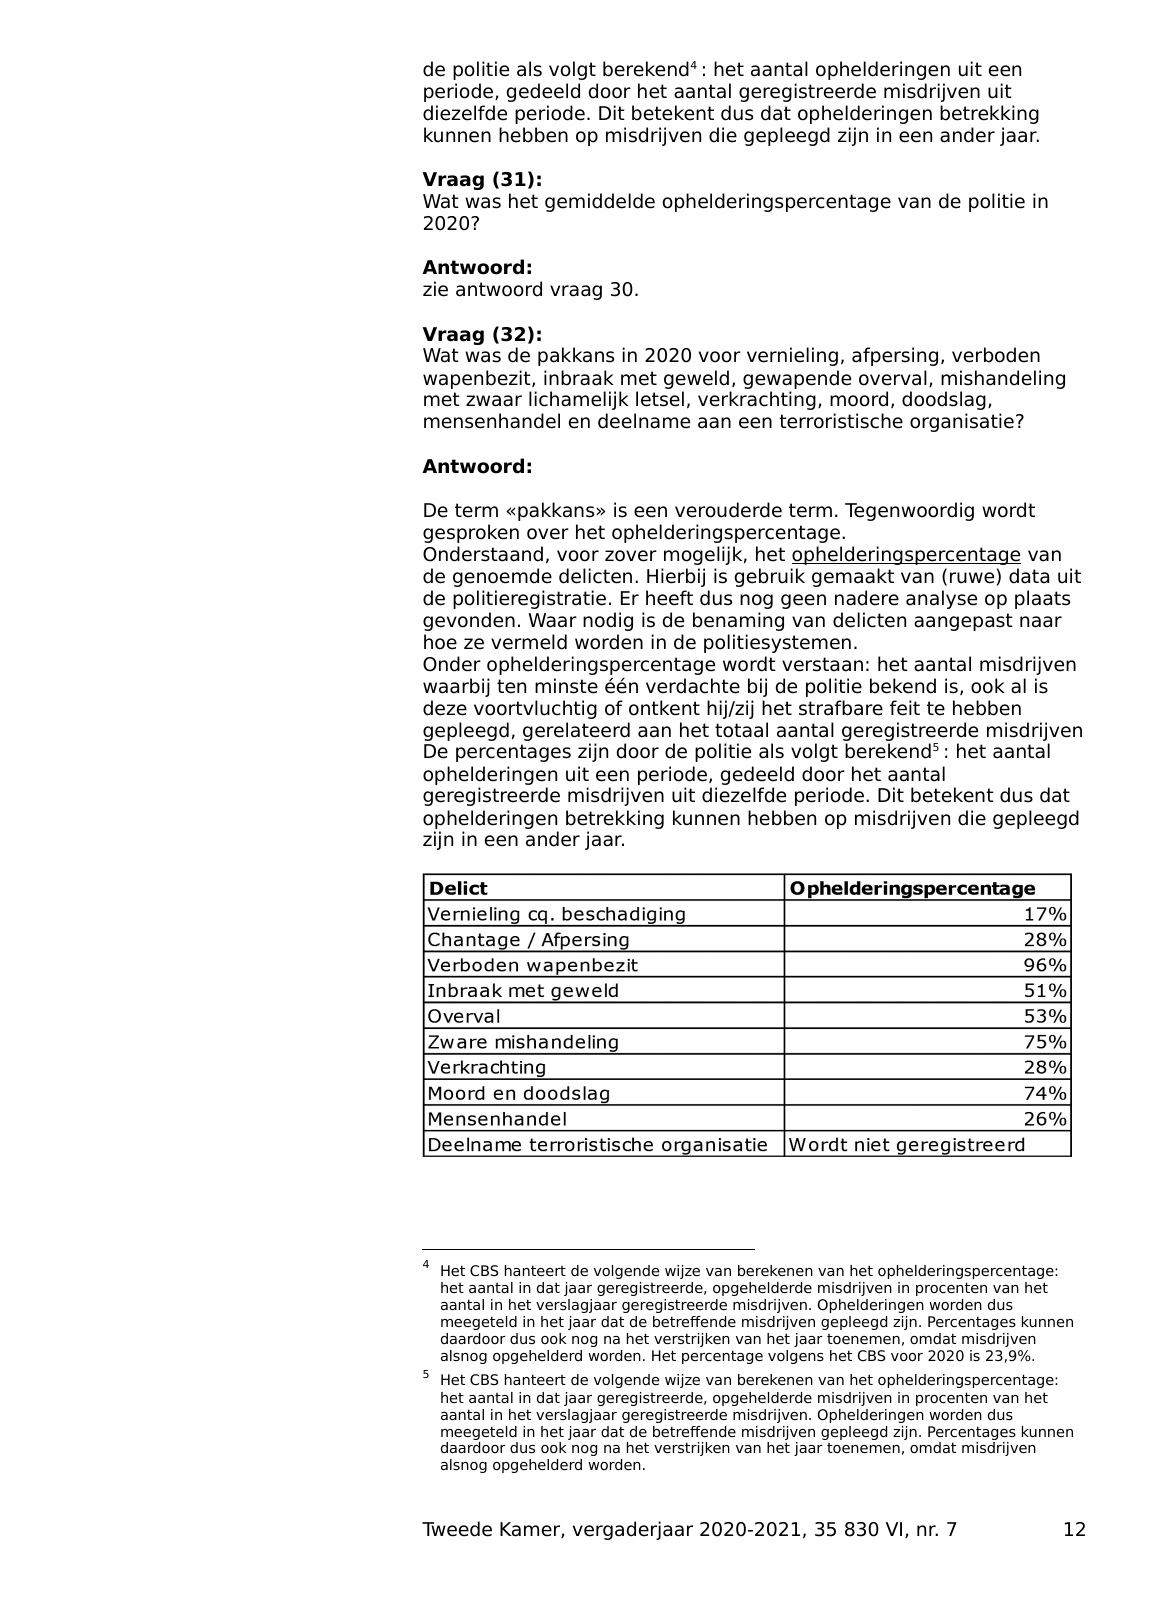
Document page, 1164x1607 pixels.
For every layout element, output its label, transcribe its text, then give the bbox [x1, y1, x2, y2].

text zie antwoord vraag 30. [422, 279, 1087, 301]
text de politie als volgt berekend: het aantal ophelderingen uit een periode, gedeeld door het aantal geregistreerde misdrijven uit diezelfde periode. Dit betekent dus dat ophelderingen betrekking kunnen hebben op misdrijven die gepleegd zijn in een ander jaar. [422, 59, 1087, 147]
subtitle Vraag (32): [422, 323, 1087, 345]
subtitle Antwoord: [422, 257, 1087, 279]
text Wat was de pakkans in 2020 voor vernieling, afpersing, verboden wapenbezit, inbraak met geweld, gewapende overval, mishandeling met zwaar lichamelijk letsel, verkrachting, moord, doodslag, mensenhandel en deelname aan een terroristische organisatie? [422, 345, 1087, 433]
text Wat was het gemiddelde ophelderingspercentage van de politie in 2020? [422, 191, 1087, 235]
picture [422, 873, 1072, 1157]
text Het CBS hanteert de volgende wijze van berekenen van het ophelderingspercentage: het aantal in dat jaar geregistreerde, opgehelderde misdrijven in procenten van het aantal in het verslagjaar geregistreerde misdrijven. Ophelderingen worden dus meegeteld in het jaar dat de betreffende misdrijven gepleegd zijn. Percentages kunnen daardoor dus ook nog na het verstrijken van het jaar toenemen, omdat misdrijven alsnog opgehelderd worden. [422, 1368, 1087, 1474]
text De percentages zijn door de politie als volgt berekend: het aantal ophelderingen uit een periode, gedeeld door het aantal geregistreerde misdrijven uit diezelfde periode. Dit betekent dus dat ophelderingen betrekking kunnen hebben op misdrijven die gepleegd zijn in een ander jaar. [422, 741, 1087, 851]
subtitle Antwoord: [422, 456, 1087, 477]
text Onderstaand, voor zover mogelijk, het ophelderingspercentage van de genoemde delicten. Hierbij is gebruik gemaakt van (ruwe) data uit de politieregistratie. Er heeft dus nog geen nadere analyse op plaats gevonden. Waar nodig is de benaming van delicten aangepast naar hoe ze vermeld worden in de politiesystemen. [422, 544, 1087, 653]
text De term «pakkans» is een verouderde term. Tegenwoordig wordt gesproken over het ophelderingspercentage. [422, 500, 1087, 544]
text Het CBS hanteert de volgende wijze van berekenen van het ophelderingspercentage: het aantal in dat jaar geregistreerde, opgehelderde misdrijven in procenten van het aantal in het verslagjaar geregistreerde misdrijven. Ophelderingen worden dus meegeteld in het jaar dat de betreffende misdrijven gepleegd zijn. Percentages kunnen daardoor dus ook nog na het verstrijken van het jaar toenemen, omdat misdrijven alsnog opgehelderd worden. Het percentage volgens het CBS voor 2020 is 23,9%. [422, 1258, 1087, 1365]
subtitle Vraag (31): [422, 169, 1087, 191]
text Onder ophelderingspercentage wordt verstaan: het aantal misdrijven waarbij ten minste één verdachte bij de politie bekend is, ook al is deze voortvluchtig of ontkent hij/zij het strafbare feit te hebben gepleegd, gerelateerd aan het totaal aantal geregistreerde misdrijven [422, 653, 1087, 741]
